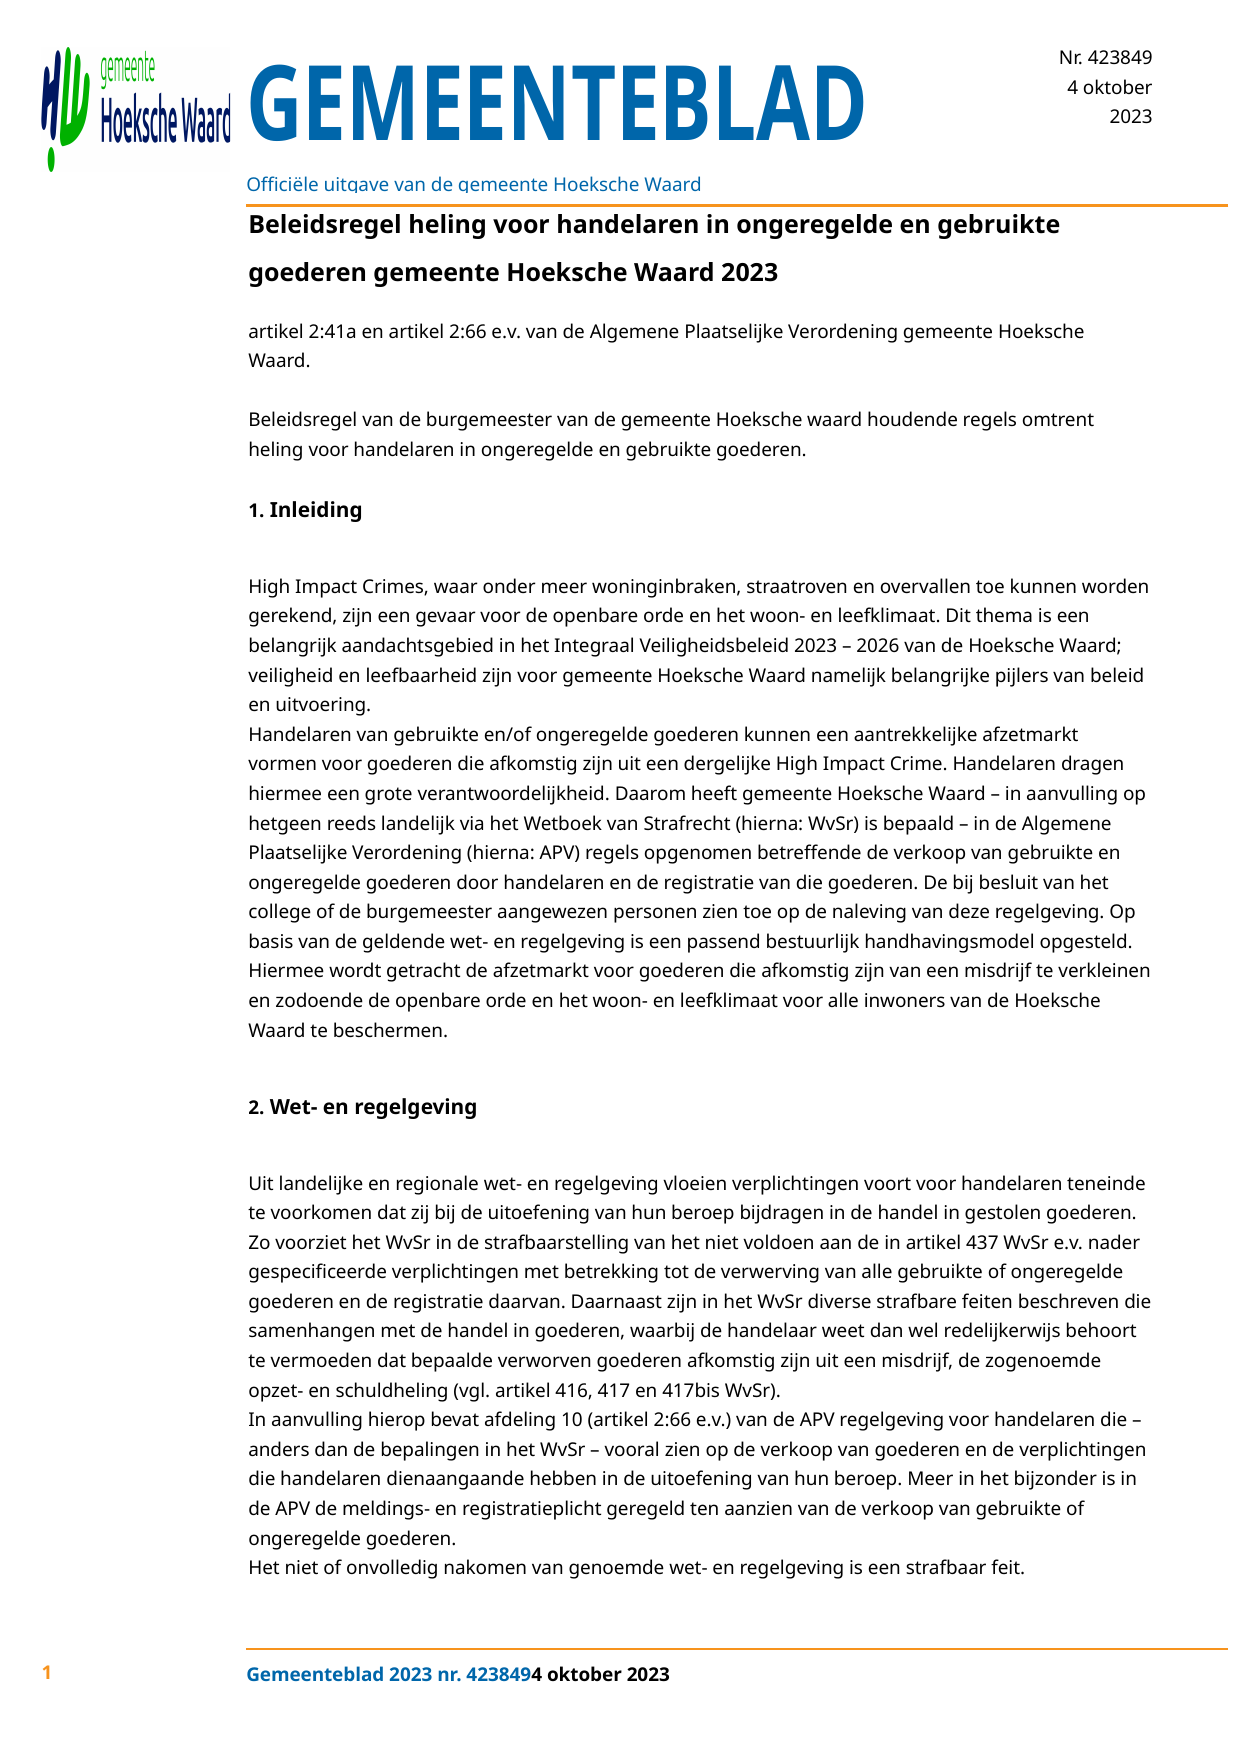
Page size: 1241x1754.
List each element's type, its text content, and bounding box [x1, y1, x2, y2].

text Het niet of onvolledig nakomen van genoemde wet- en regelgeving is een strafbaar feit. [248, 1554, 1152, 1580]
text Uit landelijke en regionale wet- en regelgeving vloeien verplichtingen voort voor handelaren teneinde te voorkomen dat zij bij de uitoefening van hun beroep bijdragen in de handel in gestolen goederen. [248, 1170, 1152, 1225]
text Beleidsregel heling voor handelaren in ongeregelde en gebruikte goederen gemeente Hoeksche Waard 2023 [248, 207, 1152, 288]
text In aanvulling hierop bevat afdeling 10 (artikel 2:66 e.v.) van de APV regelgeving voor handelaren die – anders dan de bepalingen in het WvSr – vooral zien op de verkoop van goederen en de verplichtingen die handelaren dienaangaande hebben in de uitoefening van hun beroep. Meer in het bijzonder is in de APV de meldings- en registratieplicht geregeld ten aanzien van de verkoop van gebruikte of ongeregelde goederen. [248, 1406, 1152, 1551]
text 2. Wet- en regelgeving [248, 1092, 1152, 1121]
text Zo voorziet het WvSr in de strafbaarstelling van het niet voldoen aan de in artikel 437 WvSr e.v. nader gespecificeerde verplichtingen met betrekking tot de verwerving van alle gebruikte of ongeregelde goederen en de registratie daarvan. Daarnaast zijn in het WvSr diverse strafbare feiten beschreven die samenhangen met de handel in goederen, waarbij de handelaar weet dan wel redelijkerwijs behoort te vermoeden dat bepaalde verworven goederen afkomstig zijn uit een misdrijf, de zogenoemde opzet- en schuldheling (vgl. artikel 416, 417 en 417bis WvSr). [248, 1229, 1152, 1403]
text Handelaren van gebruikte en/of ongeregelde goederen kunnen een aantrekkelijke afzetmarkt vormen voor goederen die afkomstig zijn uit een dergelijke High Impact Crime. Handelaren dragen hiermee een grote verantwoordelijkheid. Daarom heeft gemeente Hoeksche Waard – in aanvulling op hetgeen reeds landelijk via het Wetboek van Strafrecht (hierna: WvSr) is bepaald – in de Algemene Plaatselijke Verordening (hierna: APV) regels opgenomen betreffende de verkoop van gebruikte en ongeregelde goederen door handelaren en de registratie van die goederen. De bij besluit van het college of de burgemeester aangewezen personen zien toe op de naleving van deze regelgeving. Op basis van de geldende wet- en regelgeving is een passend bestuurlijk handhavingsmodel opgesteld. Hiermee wordt getracht de afzetmarkt voor goederen die afkomstig zijn van een misdrijf te verkleinen en zodoende de openbare orde en het woon- en leefklimaat voor alle inwoners van de Hoeksche Waard te beschermen. [248, 721, 1152, 1043]
text Beleidsregel van de burgemeester van de gemeente Hoeksche waard houdende regels omtrent heling voor handelaren in ongeregelde en gebruikte goederen. [248, 407, 1152, 462]
text 1. Inleiding [248, 495, 1152, 524]
picture [41, 47, 231, 172]
text High Impact Crimes, waar onder meer woninginbraken, straatroven en overvallen toe kunnen worden gerekend, zijn een gevaar voor de openbare orde en het woon- en leefklimaat. Dit thema is een belangrijk aandachtsgebied in het Integraal Veiligheidsbeleid 2023 – 2026 van de Hoeksche Waard; veiligheid en leefbaarheid zijn voor gemeente Hoeksche Waard namelijk belangrijke pijlers van beleid en uitvoering. [248, 573, 1152, 717]
text artikel 2:41a en artikel 2:66 e.v. van de Algemene Plaatselijke Verordening gemeente Hoeksche Waard. [248, 318, 1152, 373]
